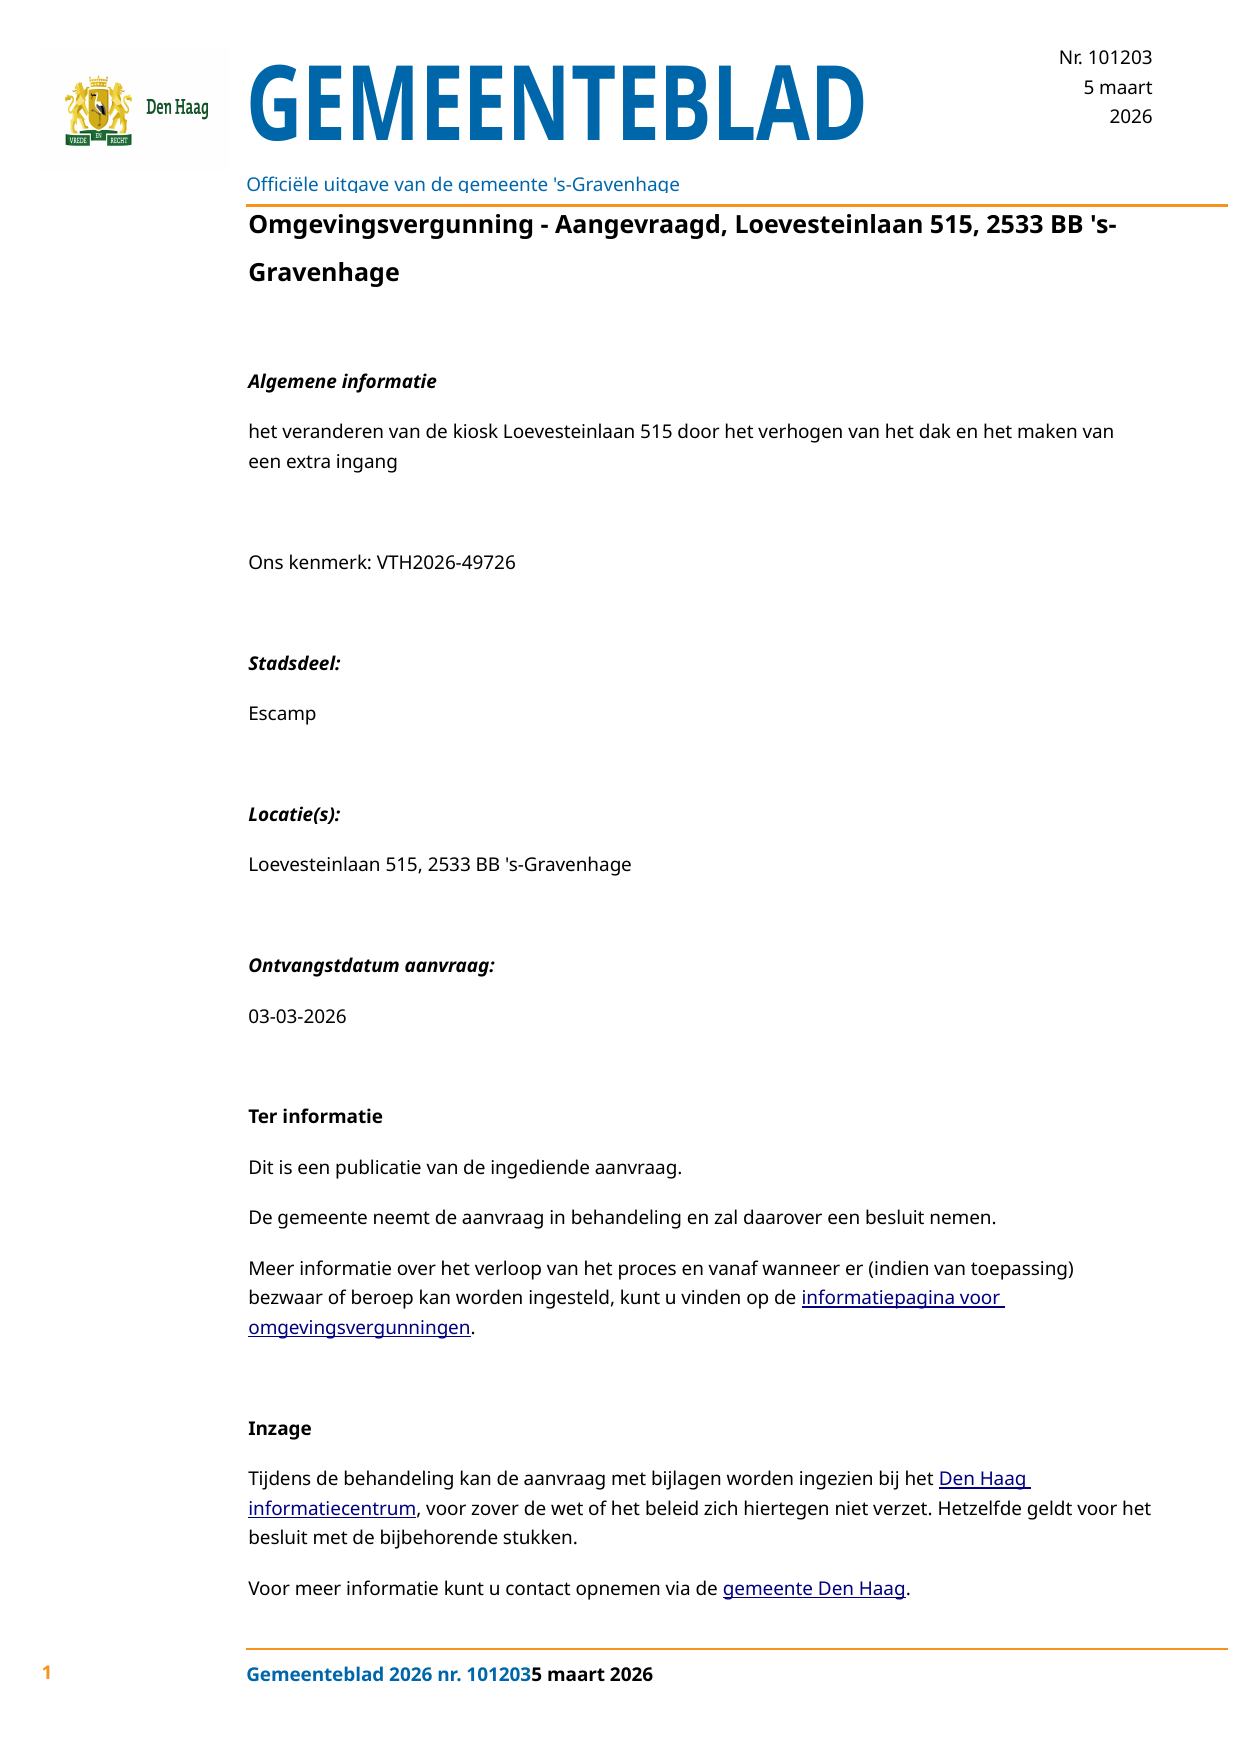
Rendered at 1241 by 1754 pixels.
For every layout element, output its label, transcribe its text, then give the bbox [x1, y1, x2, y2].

text het veranderen van de kiosk Loevesteinlaan 515 door het verhogen van het dak en het maken van een extra ingang [248, 419, 1152, 474]
text Ons kenmerk: VTH2026-49726 [248, 549, 1152, 575]
text De gemeente neemt de aanvraag in behandeling en zal daarover een besluit nemen. [248, 1204, 1152, 1230]
picture [41, 47, 231, 172]
text Ontvangstdatum aanvraag: [248, 952, 1152, 978]
text Loevesteinlaan 515, 2533 BB 's-Gravenhage [248, 852, 1152, 877]
text Locatie(s): [248, 801, 1152, 827]
text Voor meer informatie kunt u contact opnemen via de gemeente Den Haag. [248, 1575, 1152, 1601]
text Stadsdeel: [248, 650, 1152, 676]
text Ter informatie [248, 1104, 1152, 1129]
text 03-03-2026 [248, 1003, 1152, 1029]
text Inzage [248, 1415, 1152, 1441]
text Omgevingsvergunning - Aangevraagd, Loevesteinlaan 515, 2533 BB 's-Gravenhage [248, 207, 1152, 288]
text Algemene informatie [248, 368, 1152, 394]
text Meer informatie over het verloop van het proces en vanaf wanneer er (indien van toepassing) bezwaar of beroep kan worden ingesteld, kunt u vinden op de informatiepagina voor omgevingsvergunningen. [248, 1255, 1152, 1340]
text Dit is een publicatie van de ingediende aanvraag. [248, 1154, 1152, 1180]
text Tijdens de behandeling kan de aanvraag met bijlagen worden ingezien bij het Den Haag informatiecentrum, voor zover de wet of het beleid zich hiertegen niet verzet. Hetzelfde geldt voor het besluit met de bijbehorende stukken. [248, 1465, 1152, 1550]
text Escamp [248, 700, 1152, 726]
